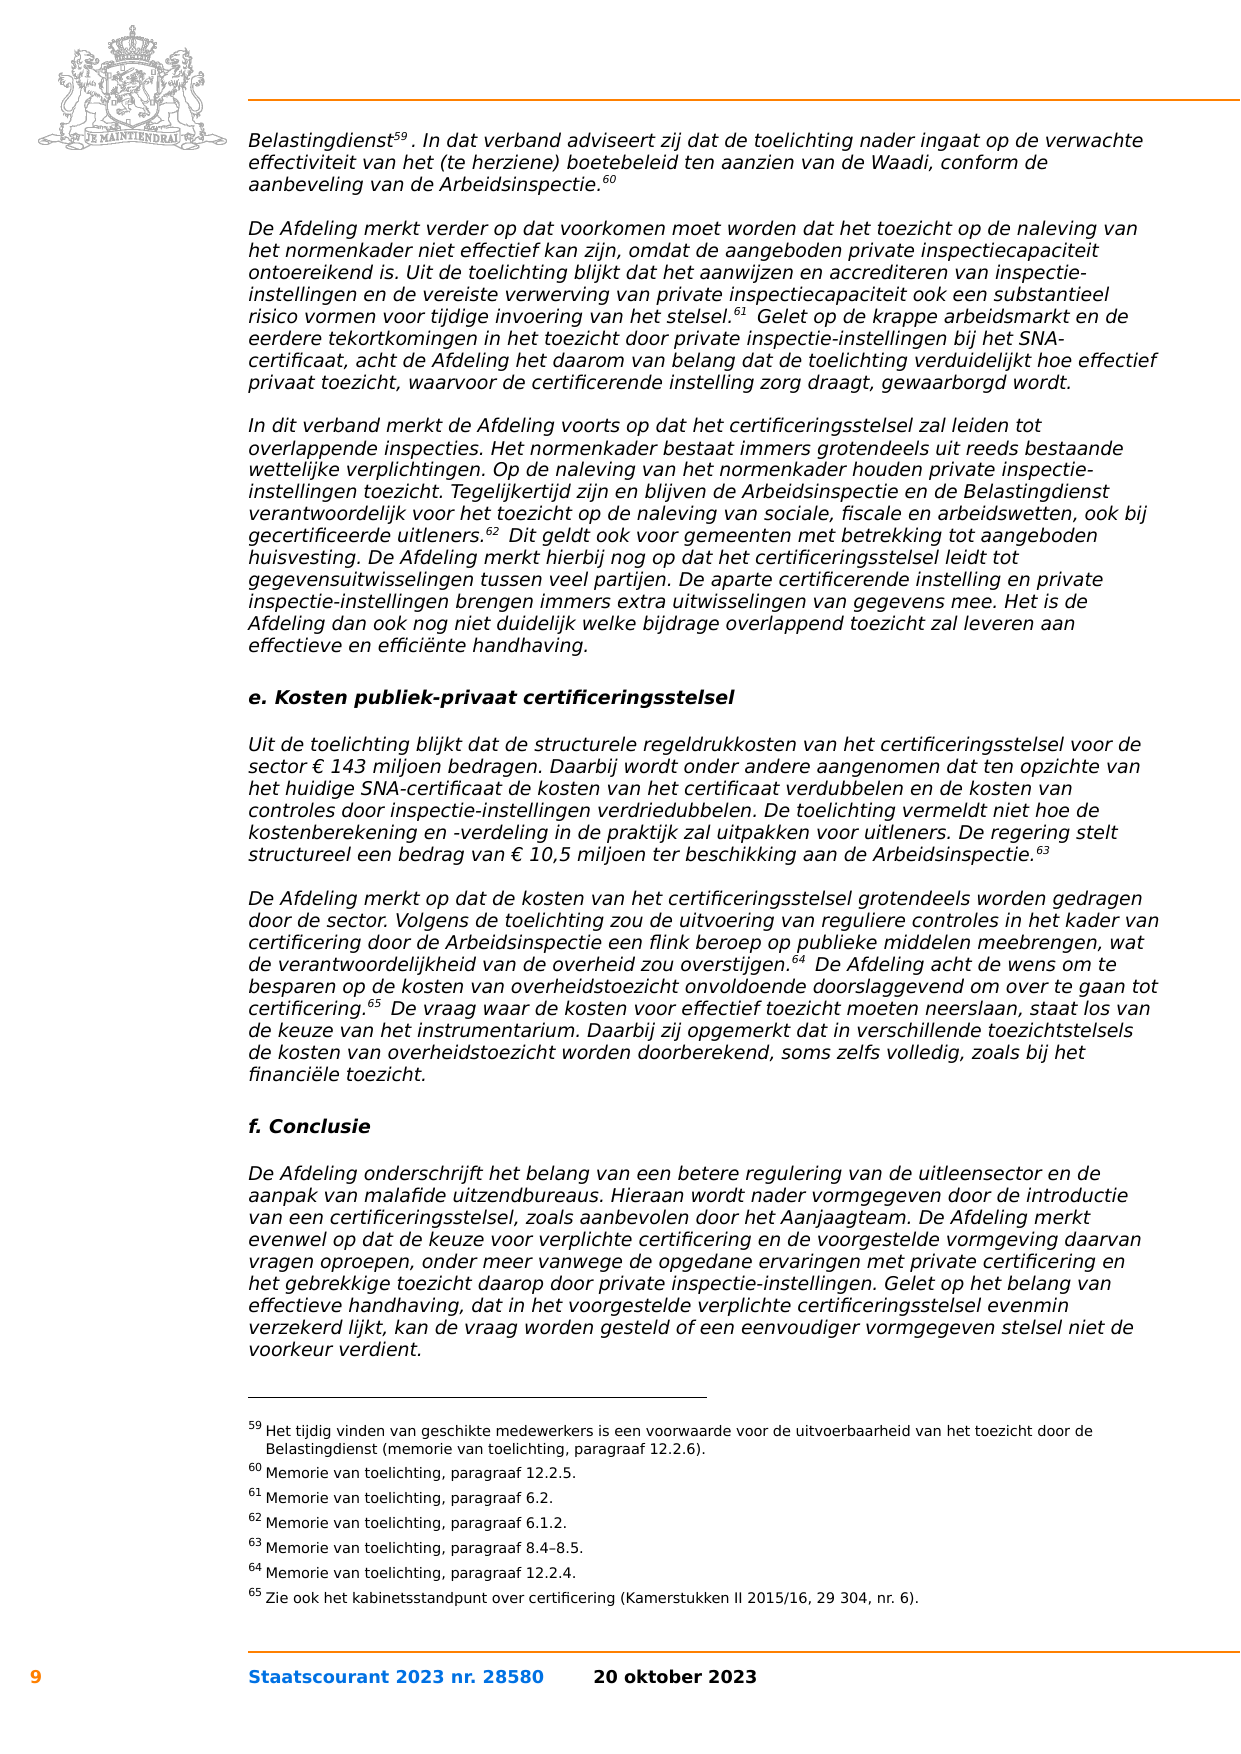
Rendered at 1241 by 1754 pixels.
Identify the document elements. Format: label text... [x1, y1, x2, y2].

picture [38, 25, 227, 150]
text Memorie van toelichting, paragraaf 8.4–8.5. [248, 1536, 1163, 1558]
text Uit de toelichting blijkt dat de structurele regeldrukkosten van het certificeringsstelsel voor de sector € 143 miljoen bedragen. Daarbij wordt onder andere aangenomen dat ten opzichte van het huidige SNA-certificaat de kosten van het certificaat verdubbelen en de kosten van controles door inspectie-instellingen verdriedubbelen. De toelichting vermeldt niet hoe de kostenberekening en -verdeling in de praktijk zal uitpakken voor uitleners. De regering stelt structureel een bedrag van € 10,5 miljoen ter beschikking aan de Arbeidsinspectie. [248, 734, 1163, 866]
text De Afdeling merkt verder op dat voorkomen moet worden dat het toezicht op de naleving van het normenkader niet effectief kan zijn, omdat de aangeboden private inspectiecapaciteit ontoereikend is. Uit de toelichting blijkt dat het aanwijzen en accrediteren van inspectie-instellingen en de vereiste verwerving van private inspectiecapaciteit ook een substantieel risico vormen voor tijdige invoering van het stelsel. Gelet op de krappe arbeidsmarkt en de eerdere tekortkomingen in het toezicht door private inspectie-instellingen bij het SNA-certificaat, acht de Afdeling het daarom van belang dat de toelichting verduidelijkt hoe effectief privaat toezicht, waarvoor de certificerende instelling zorg draagt, gewaarborgd wordt. [248, 218, 1163, 393]
text De Afdeling merkt op dat de kosten van het certificeringsstelsel grotendeels worden gedragen door de sector. Volgens de toelichting zou de uitvoering van reguliere controles in het kader van certificering door de Arbeidsinspectie een flink beroep op publieke middelen meebrengen, wat de verantwoordelijkheid van de overheid zou overstijgen. De Afdeling acht de wens om te besparen op de kosten van overheidstoezicht onvoldoende doorslaggevend om over te gaan tot certificering. De vraag waar de kosten voor effectief toezicht moeten neerslaan, staat los van de keuze van het instrumentarium. Daarbij zij opgemerkt dat in verschillende toezichtstelsels de kosten van overheidstoezicht worden doorberekend, soms zelfs volledig, zoals bij het financiële toezicht. [248, 888, 1163, 1086]
text Memorie van toelichting, paragraaf 12.2.5. [248, 1461, 1163, 1483]
text In dit verband merkt de Afdeling voorts op dat het certificeringsstelsel zal leiden tot overlappende inspecties. Het normenkader bestaat immers grotendeels uit reeds bestaande wettelijke verplichtingen. Op de naleving van het normenkader houden private inspectie-instellingen toezicht. Tegelijkertijd zijn en blijven de Arbeidsinspectie en de Belastingdienst verantwoordelijk voor het toezicht op de naleving van sociale, fiscale en arbeidswetten, ook bij gecertificeerde uitleners. Dit geldt ook voor gemeenten met betrekking tot aangeboden huisvesting. De Afdeling merkt hierbij nog op dat het certificeringsstelsel leidt tot gegevensuitwisselingen tussen veel partijen. De aparte certificerende instelling en private inspectie-instellingen brengen immers extra uitwisselingen van gegevens mee. Het is de Afdeling dan ook nog niet duidelijk welke bijdrage overlappend toezicht zal leveren aan effectieve en efficiënte handhaving. [248, 415, 1163, 657]
text Het tijdig vinden van geschikte medewerkers is een voorwaarde voor de uitvoerbaarheid van het toezicht door de Belastingdienst (memorie van toelichting, paragraaf 12.2.6). [248, 1419, 1163, 1458]
subtitle e. Kosten publiek-privaat certificeringsstelsel [248, 687, 1163, 709]
text Memorie van toelichting, paragraaf 12.2.4. [248, 1561, 1163, 1583]
subtitle f. Conclusie [248, 1116, 1163, 1138]
text Belastingdienst. In dat verband adviseert zij dat de toelichting nader ingaat op de verwachte effectiviteit van het (te herziene) boetebeleid ten aanzien van de Waadi, conform de aanbeveling van de Arbeidsinspectie. [248, 130, 1163, 196]
text De Afdeling onderschrijft het belang van een betere regulering van de uitleensector en de aanpak van malafide uitzendbureaus. Hieraan wordt nader vormgegeven door de introductie van een certificeringsstelsel, zoals aanbevolen door het Aanjaagteam. De Afdeling merkt evenwel op dat de keuze voor verplichte certificering en de voorgestelde vormgeving daarvan vragen oproepen, onder meer vanwege de opgedane ervaringen met private certificering en het gebrekkige toezicht daarop door private inspectie-instellingen. Gelet op het belang van effectieve handhaving, dat in het voorgestelde verplichte certificeringsstelsel evenmin verzekerd lijkt, kan de vraag worden gesteld of een eenvoudiger vormgegeven stelsel niet de voorkeur verdient. [248, 1163, 1163, 1361]
text Memorie van toelichting, paragraaf 6.1.2. [248, 1511, 1163, 1533]
text Zie ook het kabinetsstandpunt over certificering (Kamerstukken II 2015/16, 29 304, nr. 6). [248, 1586, 1163, 1608]
text Memorie van toelichting, paragraaf 6.2. [248, 1486, 1163, 1508]
